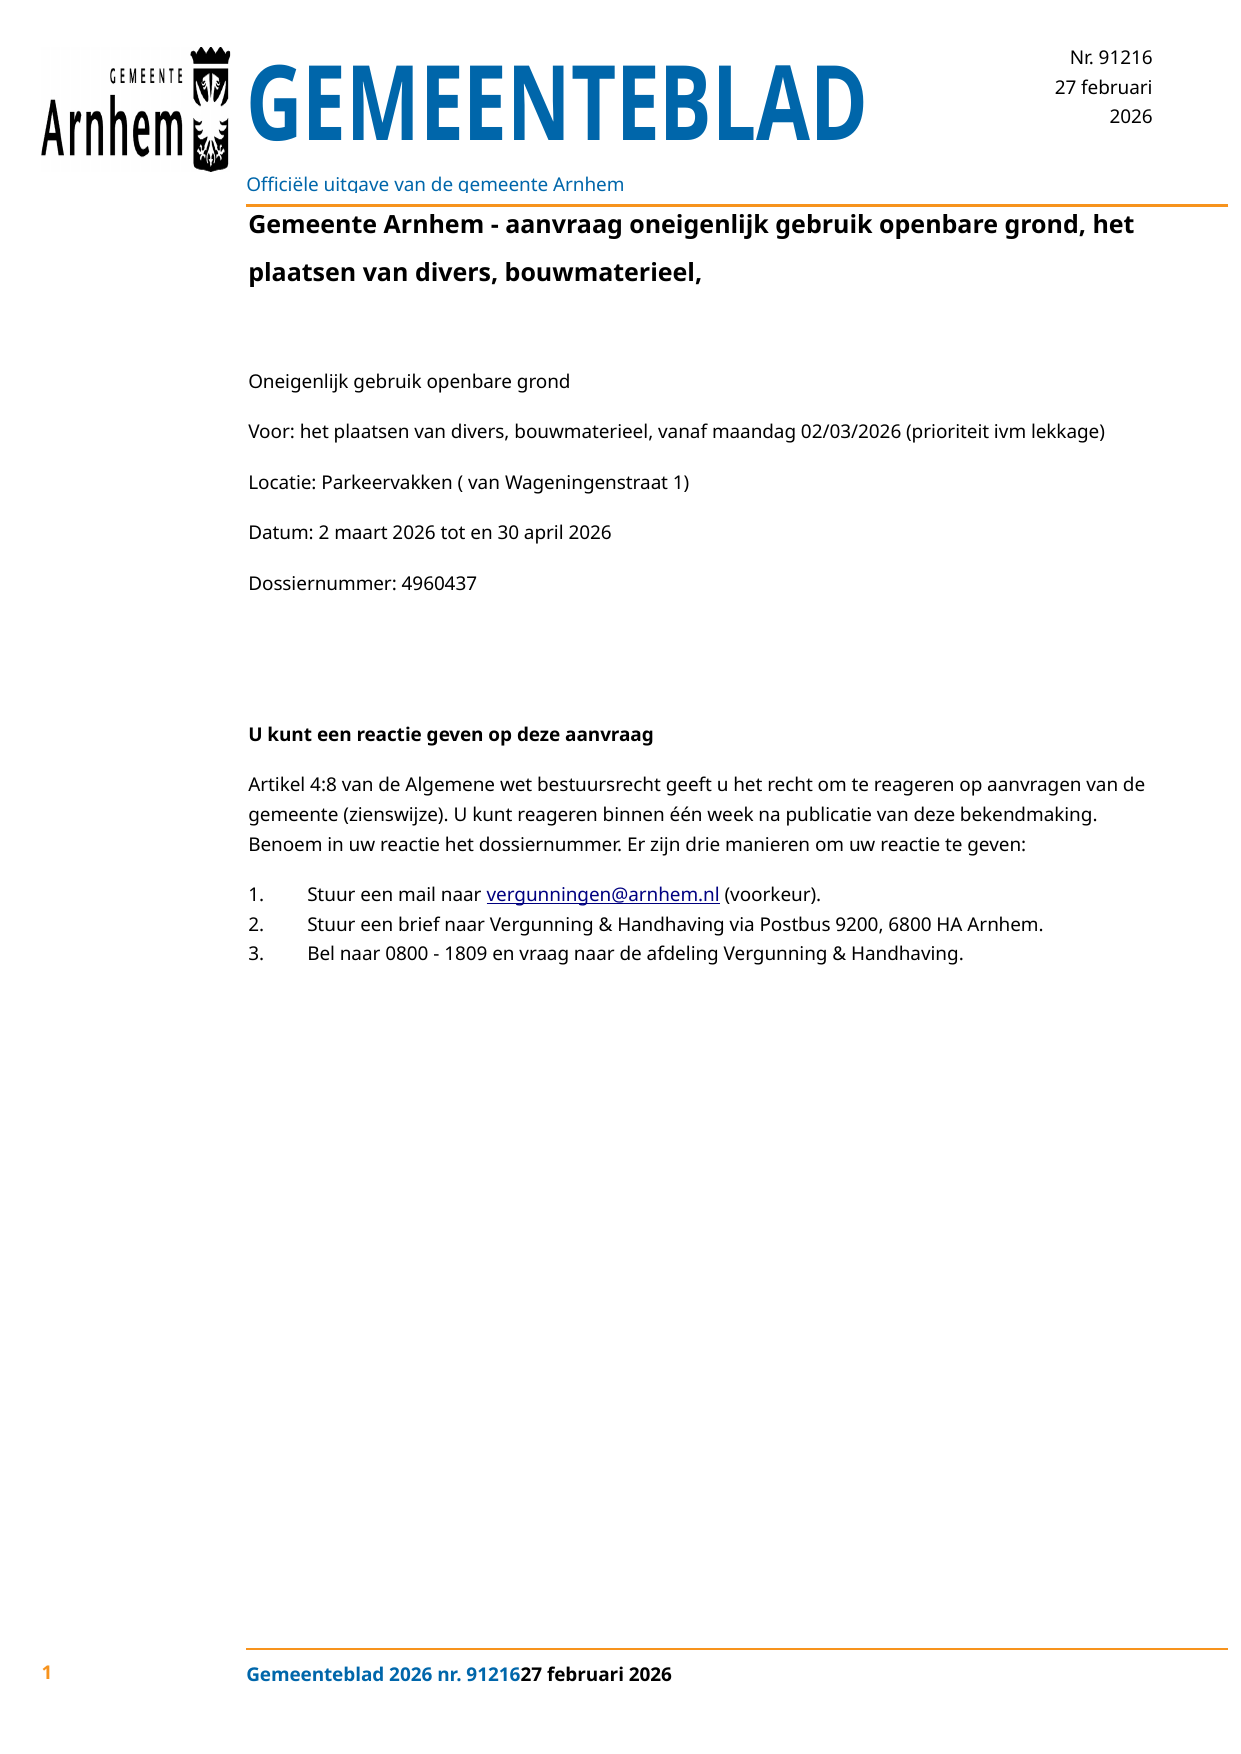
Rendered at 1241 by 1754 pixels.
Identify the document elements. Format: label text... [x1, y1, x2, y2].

text Dossiernummer: 4960437 [248, 570, 1152, 596]
picture [41, 47, 231, 172]
list Stuur een brief naar Vergunning & Handhaving via Postbus 9200, 6800 HA Arnhem. [248, 911, 1152, 937]
text Artikel 4:8 van de Algemene wet bestuursrecht geeft u het recht om te reageren op aanvragen van de gemeente (zienswijze). U kunt reageren binnen één week na publicatie van deze bekendmaking. Benoem in uw reactie het dossiernummer. Er zijn drie manieren om uw reactie te geven: [248, 772, 1152, 857]
text Voor: het plaatsen van divers, bouwmaterieel, vanaf maandag 02/03/2026 (prioriteit ivm lekkage) [248, 419, 1152, 444]
text Datum: 2 maart 2026 tot en 30 april 2026 [248, 519, 1152, 545]
list Stuur een mail naar vergunningen@arnhem.nl (voorkeur). [248, 881, 1152, 907]
text Oneigenlijk gebruik openbare grond [248, 368, 1152, 394]
list Bel naar 0800 - 1809 en vraag naar de afdeling Vergunning & Handhaving. [248, 940, 1152, 966]
text Locatie: Parkeervakken ( van Wageningenstraat 1) [248, 469, 1152, 495]
text U kunt een reactie geven op deze aanvraag [248, 721, 1152, 747]
text Gemeente Arnhem - aanvraag oneigenlijk gebruik openbare grond, het plaatsen van divers, bouwmaterieel, [248, 207, 1152, 288]
